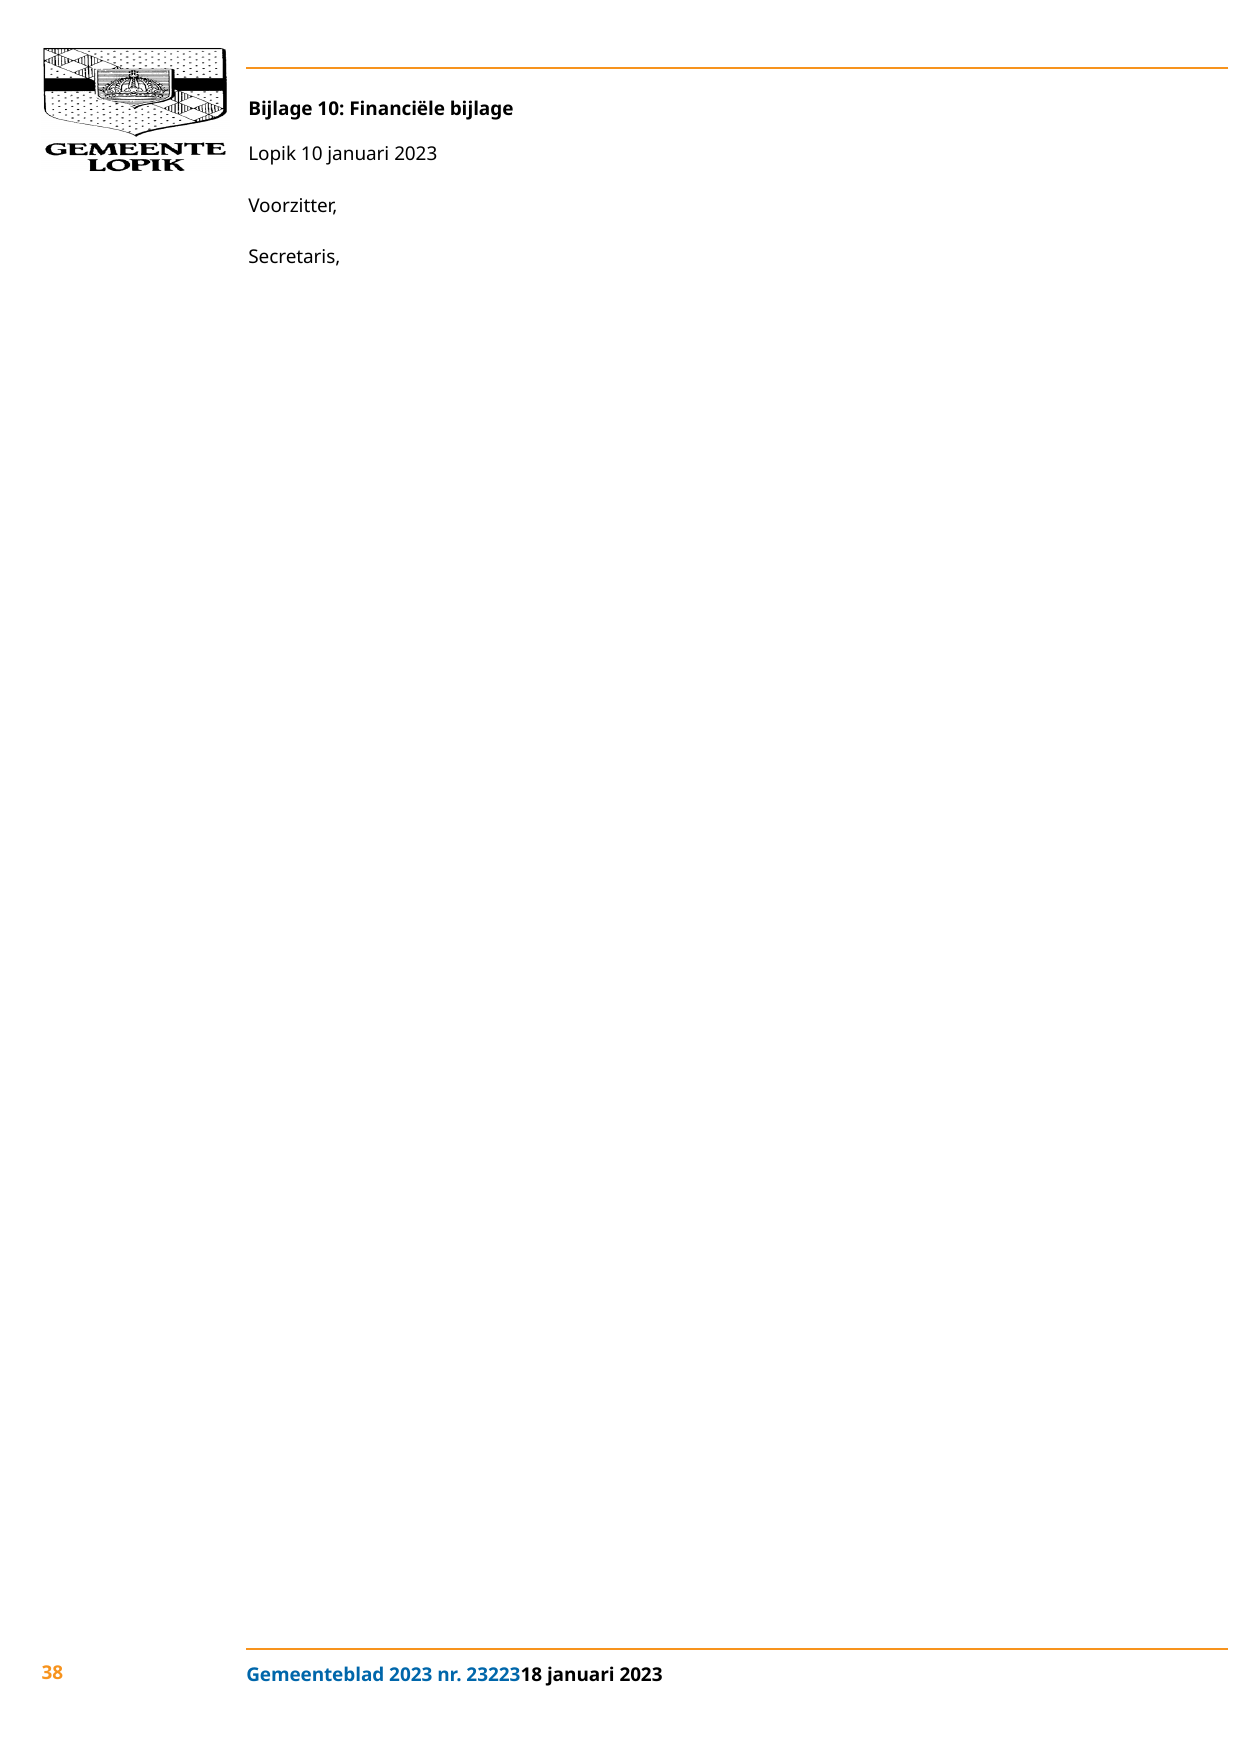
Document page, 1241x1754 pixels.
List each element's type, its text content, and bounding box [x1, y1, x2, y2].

text Lopik 10 januari 2023 [248, 140, 1152, 166]
picture [41, 47, 231, 172]
text Bijlage 10: Financiële bijlage [248, 95, 1152, 121]
text Voorzitter, [248, 192, 1152, 218]
text Secretaris, [248, 243, 1152, 269]
